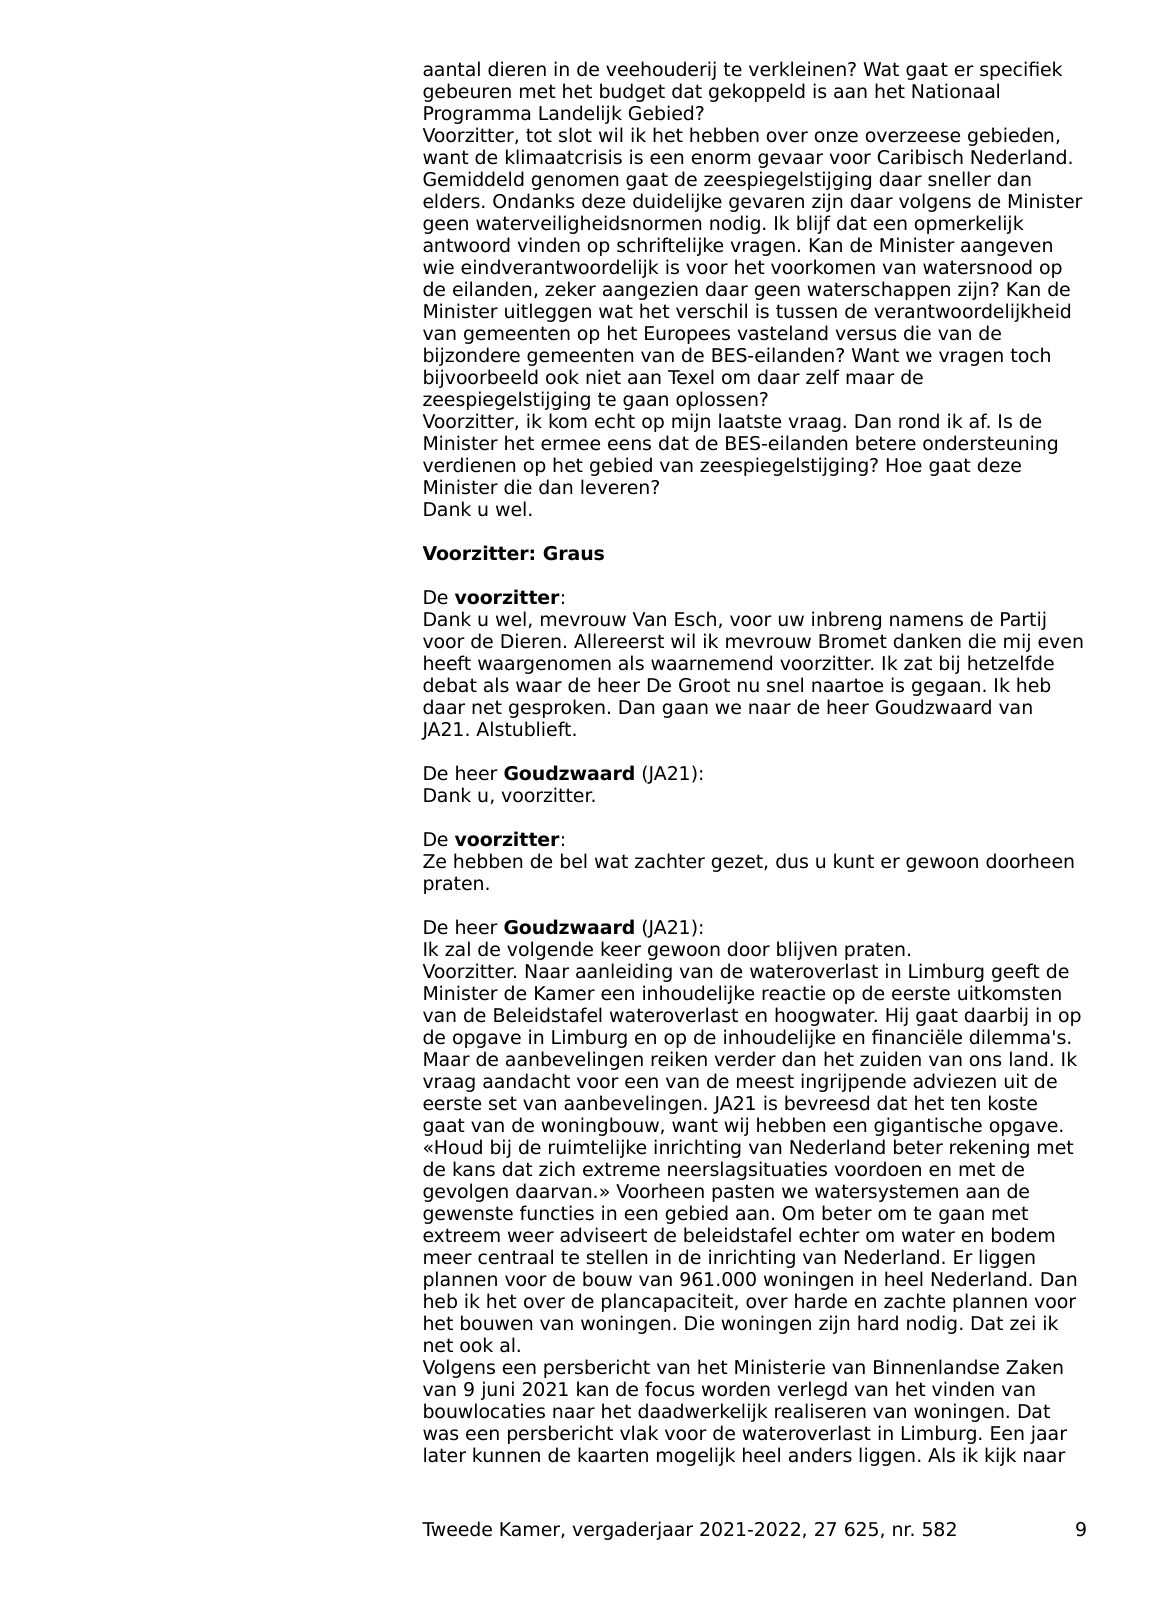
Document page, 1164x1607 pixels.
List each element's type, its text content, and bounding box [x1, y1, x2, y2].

text De heer Goudzwaard (JA21): [422, 917, 1087, 939]
text De voorzitter: [422, 587, 1087, 609]
text De voorzitter: [422, 829, 1087, 851]
text Dank u wel, mevrouw Van Esch, voor uw inbreng namens de Partij voor de Dieren. Allereerst wil ik mevrouw Bromet danken die mij even heeft waargenomen als waarnemend voorzitter. Ik zat bij hetzelfde debat als waar de heer De Groot nu snel naartoe is gegaan. Ik heb daar net gesproken. Dan gaan we naar de heer Goudzwaard van JA21. Alstublieft. [422, 609, 1087, 741]
text Voorzitter: Graus [422, 543, 1087, 565]
text Voorzitter. Naar aanleiding van de wateroverlast in Limburg geeft de Minister de Kamer een inhoudelijke reactie op de eerste uitkomsten van de Beleidstafel wateroverlast en hoogwater. Hij gaat daarbij in op de opgave in Limburg en op de inhoudelijke en financiële dilemma's. Maar de aanbevelingen reiken verder dan het zuiden van ons land. Ik vraag aandacht voor een van de meest ingrijpende adviezen uit de eerste set van aanbevelingen. JA21 is bevreesd dat het ten koste gaat van de woningbouw, want wij hebben een gigantische opgave. «Houd bij de ruimtelijke inrichting van Nederland beter rekening met de kans dat zich extreme neerslagsituaties voordoen en met de gevolgen daarvan.» Voorheen pasten we watersystemen aan de gewenste functies in een gebied aan. Om beter om te gaan met extreem weer adviseert de beleidstafel echter om water en bodem meer centraal te stellen in de inrichting van Nederland. Er liggen plannen voor de bouw van 961.000 woningen in heel Nederland. Dan heb ik het over de plancapaciteit, over harde en zachte plannen voor het bouwen van woningen. Die woningen zijn hard nodig. Dat zei ik net ook al. [422, 961, 1087, 1357]
text Dank u, voorzitter. [422, 785, 1087, 807]
text Ze hebben de bel wat zachter gezet, dus u kunt er gewoon doorheen praten. [422, 851, 1087, 895]
text Voorzitter, ik kom echt op mijn laatste vraag. Dan rond ik af. Is de Minister het ermee eens dat de BES-eilanden betere ondersteuning verdienen op het gebied van zeespiegelstijging? Hoe gaat deze Minister die dan leveren? [422, 411, 1087, 499]
text Volgens een persbericht van het Ministerie van Binnenlandse Zaken van 9 juni 2021 kan de focus worden verlegd van het vinden van bouwlocaties naar het daadwerkelijk realiseren van woningen. Dat was een persbericht vlak voor de wateroverlast in Limburg. Een jaar later kunnen de kaarten mogelijk heel anders liggen. Als ik kijk naar [422, 1357, 1087, 1467]
text Ik zal de volgende keer gewoon door blijven praten. [422, 939, 1087, 961]
text aantal dieren in de veehouderij te verkleinen? Wat gaat er specifiek gebeuren met het budget dat gekoppeld is aan het Nationaal Programma Landelijk Gebied? [422, 59, 1087, 125]
text Voorzitter, tot slot wil ik het hebben over onze overzeese gebieden, want de klimaatcrisis is een enorm gevaar voor Caribisch Nederland. Gemiddeld genomen gaat de zeespiegelstijging daar sneller dan elders. Ondanks deze duidelijke gevaren zijn daar volgens de Minister geen waterveiligheidsnormen nodig. Ik blijf dat een opmerkelijk antwoord vinden op schriftelijke vragen. Kan de Minister aangeven wie eindverantwoordelijk is voor het voorkomen van watersnood op de eilanden, zeker aangezien daar geen waterschappen zijn? Kan de Minister uitleggen wat het verschil is tussen de verantwoordelijkheid van gemeenten op het Europees vasteland versus die van de bijzondere gemeenten van de BES-eilanden? Want we vragen toch bijvoorbeeld ook niet aan Texel om daar zelf maar de zeespiegelstijging te gaan oplossen? [422, 125, 1087, 411]
text Dank u wel. [422, 499, 1087, 521]
text De heer Goudzwaard (JA21): [422, 763, 1087, 785]
